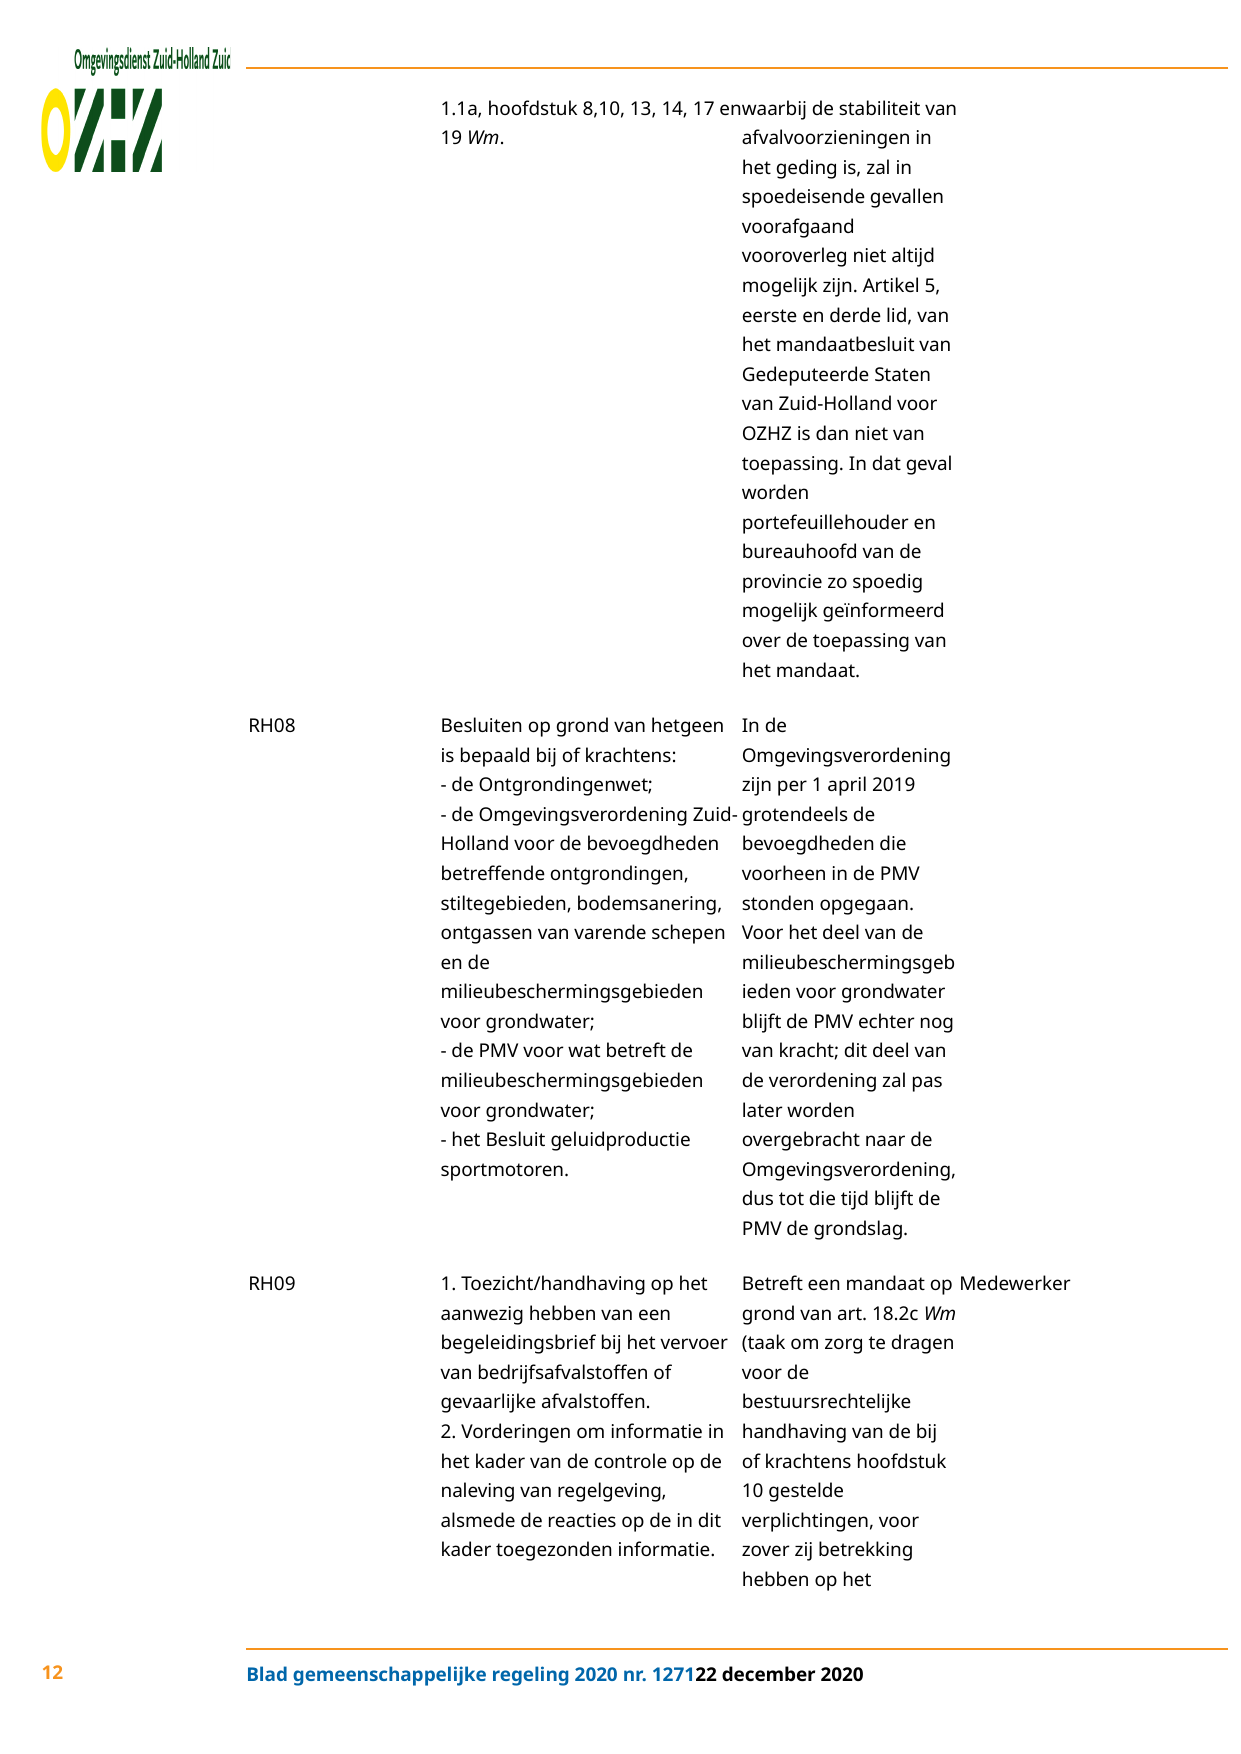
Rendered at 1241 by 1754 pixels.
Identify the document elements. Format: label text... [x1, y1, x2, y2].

table_cell Betreft een mandaat op grond van art. 18.2c Wm (taak om zorg te dragen voor de bestuursrechtelijke handhaving van de bij of krachtens hoofdstuk 10 gestelde verplichtingen, voor zover zij betrekking hebben op het [742, 1241, 959, 1592]
table_cell [959, 683, 1152, 1241]
table_cell 1. Toezicht/handhaving op het aanwezig hebben van een begeleidingsbrief bij het vervoer van bedrijfsafvalstoffen of gevaarlijke afvalstoffen. 2. Vorderingen om informatie in het kader van de controle op de naleving van regelgeving, alsmede de reacties op de in dit kader toegezonden informatie. [440, 1241, 742, 1592]
table_cell [959, 95, 1152, 683]
table_cell Medewerker [959, 1241, 1152, 1592]
table_cell In de Omgevingsverordening zijn per 1 april 2019 grotendeels de bevoegdheden die voorheen in de PMV stonden opgegaan. Voor het deel van de milieubeschermingsgebieden voor grondwater blijft de PMV echter nog van kracht; dit deel van de verordening zal pas later worden overgebracht naar de Omgevingsverordening, dus tot die tijd blijft de PMV de grondslag. [742, 683, 959, 1241]
table_cell Besluiten op grond van hetgeen is bepaald bij of krachtens: - de Ontgrondingenwet; - de Omgevingsverordening Zuid-Holland voor de bevoegdheden betreffende ontgrondingen, stiltegebieden, bodemsanering, ontgassen van varende schepen en de milieubeschermingsgebieden voor grondwater; - de PMV voor wat betreft de milieubeschermingsgebieden voor grondwater; - het Besluit geluidproductie sportmotoren. [440, 683, 742, 1241]
table_cell [248, 95, 440, 683]
picture [41, 47, 231, 172]
table_cell 1.1a, hoofdstuk 8,10, 13, 14, 17 en 19 Wm. [440, 95, 742, 683]
table_cell waarbij de stabiliteit van afvalvoorzieningen in het geding is, zal in spoedeisende gevallen voorafgaand vooroverleg niet altijd mogelijk zijn. Artikel 5, eerste en derde lid, van het mandaatbesluit van Gedeputeerde Staten van Zuid-Holland voor OZHZ is dan niet van toepassing. In dat geval worden portefeuillehouder en bureauhoofd van de provincie zo spoedig mogelijk geïnformeerd over de toepassing van het mandaat. [742, 95, 959, 683]
table_cell RH08 [248, 683, 440, 1241]
table_cell RH09 [248, 1241, 440, 1592]
